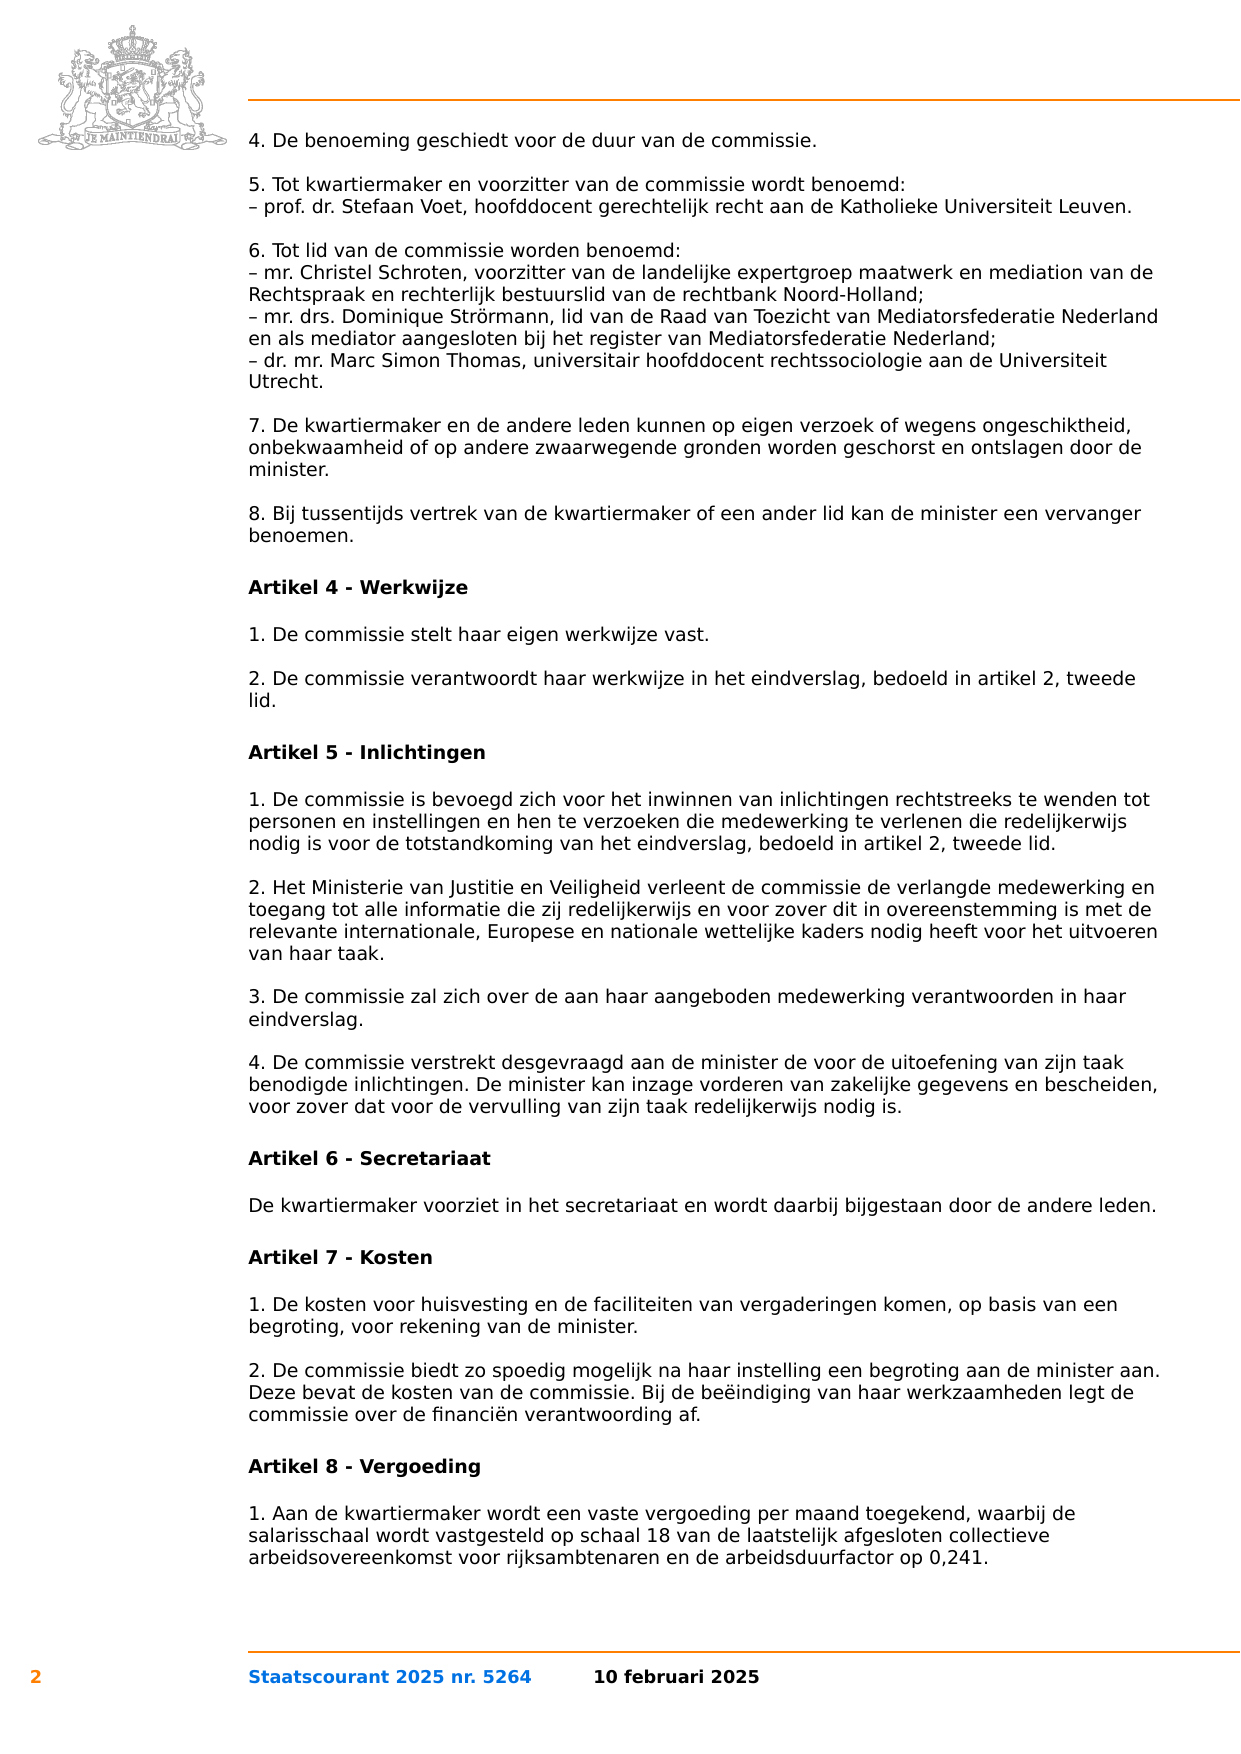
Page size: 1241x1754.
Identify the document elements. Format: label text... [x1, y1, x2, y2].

text 4. De commissie verstrekt desgevraagd aan de minister de voor de uitoefening van zijn taak benodigde inlichtingen. De minister kan inzage vorderen van zakelijke gegevens en bescheiden, voor zover dat voor de vervulling van zijn taak redelijkerwijs nodig is. [248, 1052, 1163, 1118]
text 2. Het Ministerie van Justitie en Veiligheid verleent de commissie de verlangde medewerking en toegang tot alle informatie die zij redelijkerwijs en voor zover dit in overeenstemming is met de relevante internationale, Europese en nationale wettelijke kaders nodig heeft voor het uitvoeren van haar taak. [248, 877, 1163, 964]
text De kwartiermaker voorziet in het secretariaat en wordt daarbij bijgestaan door de andere leden. [248, 1195, 1163, 1217]
text 6. Tot lid van de commissie worden benoemd: [248, 239, 1163, 262]
subtitle Artikel 6 - Secretariaat [248, 1148, 1163, 1170]
subtitle Artikel 8 - Vergoeding [248, 1456, 1163, 1478]
text – prof. dr. Stefaan Voet, hoofddocent gerechtelijk recht aan de Katholieke Universiteit Leuven. [248, 196, 1163, 218]
text 5. Tot kwartiermaker en voorzitter van de commissie wordt benoemd: [248, 174, 1163, 196]
text 1. De kosten voor huisvesting en de faciliteiten van vergaderingen komen, op basis van een begroting, voor rekening van de minister. [248, 1294, 1163, 1338]
text 8. Bij tussentijds vertrek van de kwartiermaker of een ander lid kan de minister een vervanger benoemen. [248, 503, 1163, 547]
subtitle Artikel 7 - Kosten [248, 1247, 1163, 1269]
text – mr. drs. Dominique Strörmann, lid van de Raad van Toezicht van Mediatorsfederatie Nederland en als mediator aangesloten bij het register van Mediatorsfederatie Nederland; [248, 306, 1163, 349]
text – dr. mr. Marc Simon Thomas, universitair hoofddocent rechtssociologie aan de Universiteit Utrecht. [248, 349, 1163, 393]
picture [38, 25, 227, 150]
text 1. De commissie is bevoegd zich voor het inwinnen van inlichtingen rechtstreeks te wenden tot personen en instellingen en hen te verzoeken die medewerking te verlenen die redelijkerwijs nodig is voor de totstandkoming van het eindverslag, bedoeld in artikel 2, tweede lid. [248, 789, 1163, 855]
subtitle Artikel 4 - Werkwijze [248, 577, 1163, 599]
text 7. De kwartiermaker en de andere leden kunnen op eigen verzoek of wegens ongeschiktheid, onbekwaamheid of op andere zwaarwegende gronden worden geschorst en ontslagen door de minister. [248, 415, 1163, 481]
text 3. De commissie zal zich over de aan haar aangeboden medewerking verantwoorden in haar eindverslag. [248, 986, 1163, 1030]
text 1. Aan de kwartiermaker wordt een vaste vergoeding per maand toegekend, waarbij de salarisschaal wordt vastgesteld op schaal 18 van de laatstelijk afgesloten collectieve arbeidsovereenkomst voor rijksambtenaren en de arbeidsduurfactor op 0,241. [248, 1503, 1163, 1569]
text 4. De benoeming geschiedt voor de duur van de commissie. [248, 130, 1163, 152]
text 2. De commissie biedt zo spoedig mogelijk na haar instelling een begroting aan de minister aan. Deze bevat de kosten van de commissie. Bij de beëindiging van haar werkzaamheden legt de commissie over de financiën verantwoording af. [248, 1360, 1163, 1426]
text 2. De commissie verantwoordt haar werkwijze in het eindverslag, bedoeld in artikel 2, tweede lid. [248, 668, 1163, 712]
text – mr. Christel Schroten, voorzitter van de landelijke expertgroep maatwerk en mediation van de Rechtspraak en rechterlijk bestuurslid van de rechtbank Noord-Holland; [248, 262, 1163, 306]
text 1. De commissie stelt haar eigen werkwijze vast. [248, 624, 1163, 646]
subtitle Artikel 5 - Inlichtingen [248, 742, 1163, 764]
